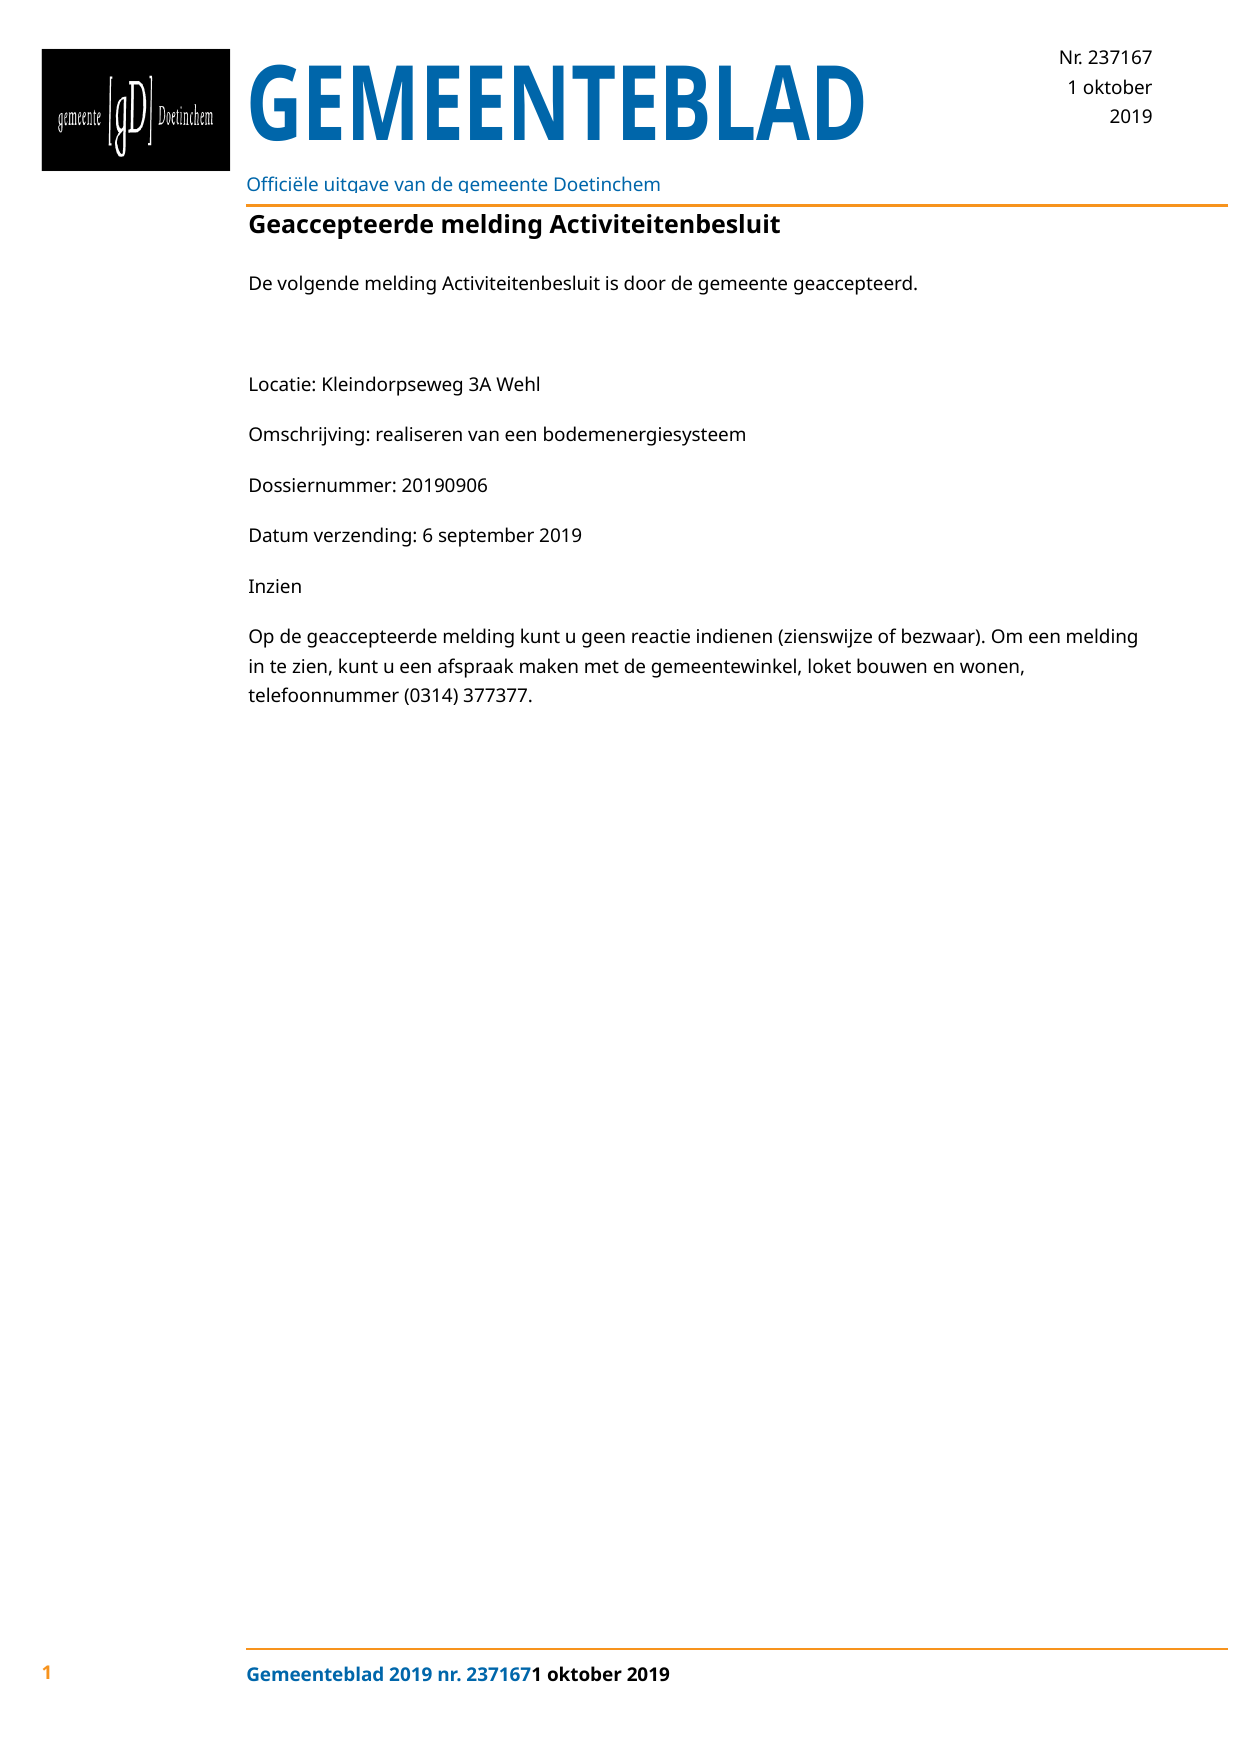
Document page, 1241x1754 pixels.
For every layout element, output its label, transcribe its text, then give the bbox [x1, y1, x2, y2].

text Dossiernummer: 20190906 [248, 472, 1152, 498]
text Omschrijving: realiseren van een bodemenergiesysteem [248, 422, 1152, 447]
text Geaccepteerde melding Activiteitenbesluit [248, 207, 1152, 241]
picture [41, 47, 231, 172]
text De volgende melding Activiteitenbesluit is door de gemeente geaccepteerd. [248, 270, 1152, 296]
text Op de geaccepteerde melding kunt u geen reactie indienen (zienswijze of bezwaar). Om een melding in te zien, kunt u een afspraak maken met de gemeentewinkel, loket bouwen en wonen, telefoonnummer (0314) 377377. [248, 623, 1152, 708]
text Locatie: Kleindorpseweg 3A Wehl [248, 371, 1152, 397]
text Datum verzending: 6 september 2019 [248, 522, 1152, 548]
text Inzien [248, 573, 1152, 598]
